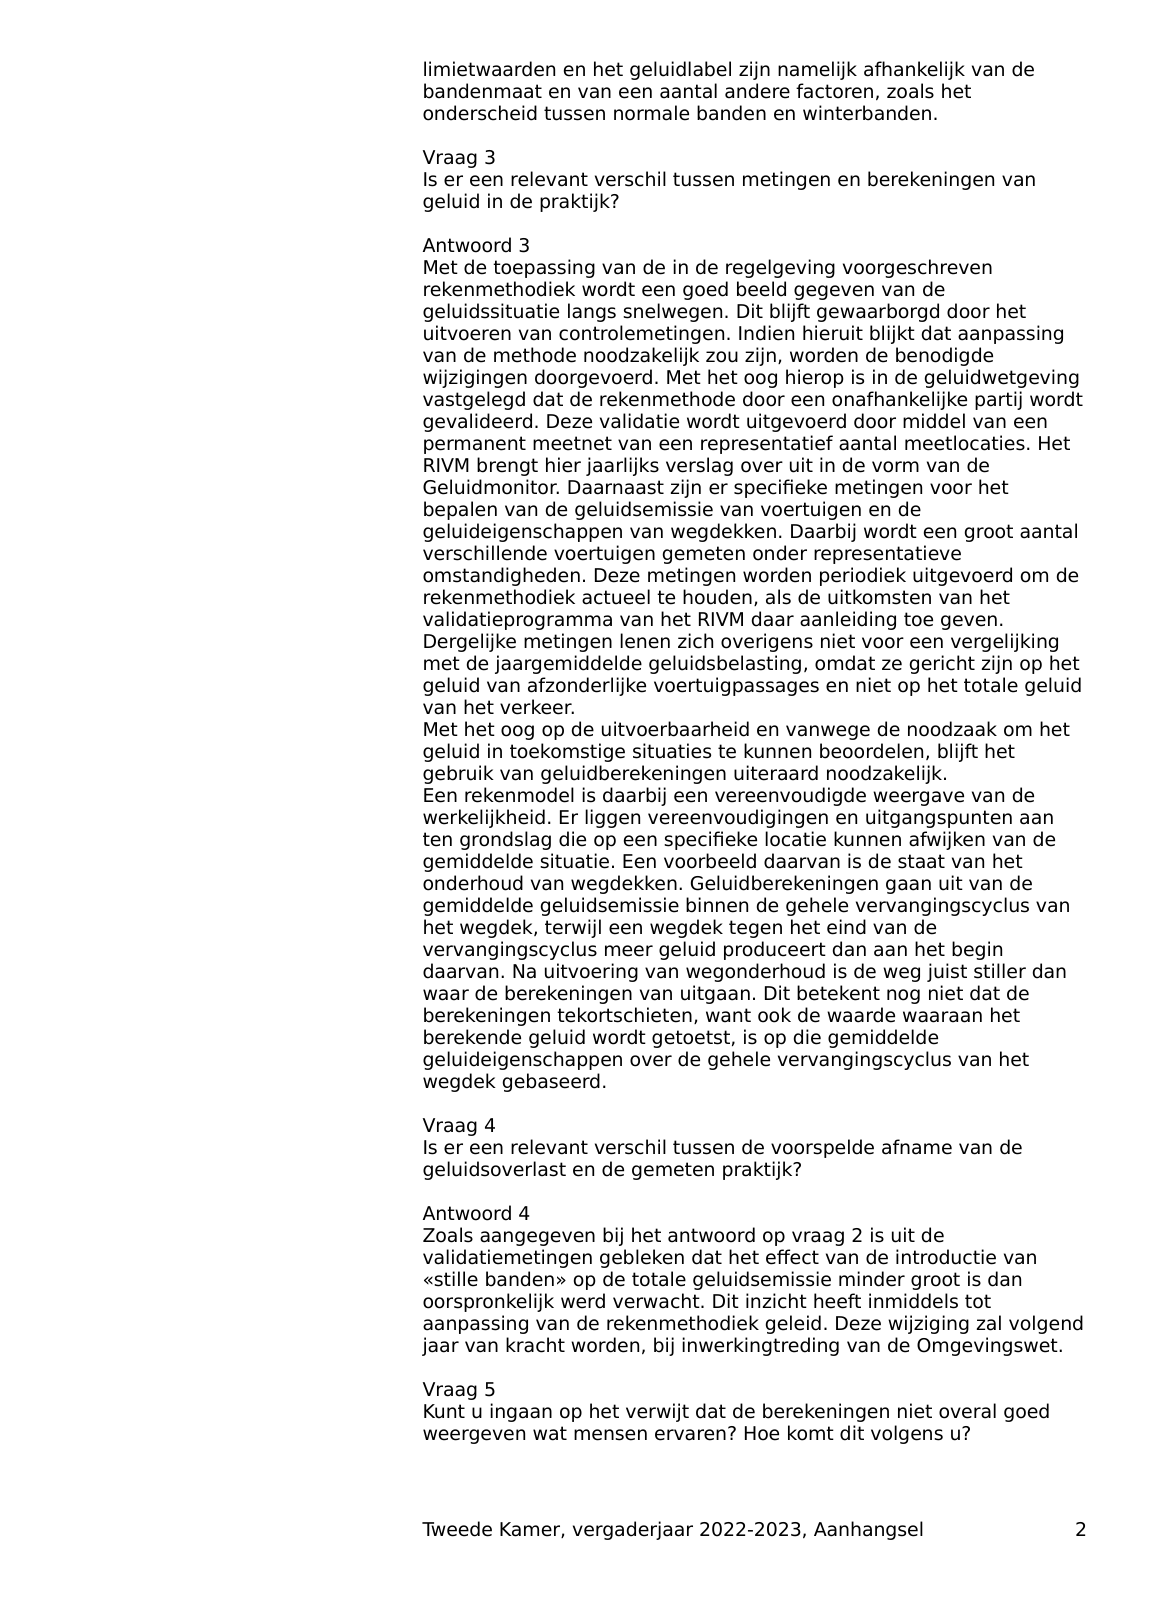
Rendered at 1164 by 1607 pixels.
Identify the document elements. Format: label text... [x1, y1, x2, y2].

text Zoals aangegeven bij het antwoord op vraag 2 is uit de validatiemetingen gebleken dat het effect van de introductie van «stille banden» op de totale geluidsemissie minder groot is dan oorspronkelijk werd verwacht. Dit inzicht heeft inmiddels tot aanpassing van de rekenmethodiek geleid. Deze wijziging zal volgend jaar van kracht worden, bij inwerkingtreding van de Omgevingswet. [422, 1225, 1087, 1357]
text Vraag 4 [422, 1115, 1087, 1137]
text Antwoord 4 [422, 1203, 1087, 1225]
text limietwaarden en het geluidlabel zijn namelijk afhankelijk van de bandenmaat en van een aantal andere factoren, zoals het onderscheid tussen normale banden en winterbanden. [422, 59, 1087, 125]
text Kunt u ingaan op het verwijt dat de berekeningen niet overal goed weergeven wat mensen ervaren? Hoe komt dit volgens u? [422, 1401, 1087, 1445]
text Is er een relevant verschil tussen metingen en berekeningen van geluid in de praktijk? [422, 169, 1087, 213]
text Een rekenmodel is daarbij een vereenvoudigde weergave van de werkelijkheid. Er liggen vereenvoudigingen en uitgangspunten aan ten grondslag die op een specifieke locatie kunnen afwijken van de gemiddelde situatie. Een voorbeeld daarvan is de staat van het onderhoud van wegdekken. Geluidberekeningen gaan uit van de gemiddelde geluidsemissie binnen de gehele vervangingscyclus van het wegdek, terwijl een wegdek tegen het eind van de vervangingscyclus meer geluid produceert dan aan het begin daarvan. Na uitvoering van wegonderhoud is de weg juist stiller dan waar de berekeningen van uitgaan. Dit betekent nog niet dat de berekeningen tekortschieten, want ook de waarde waaraan het berekende geluid wordt getoetst, is op die gemiddelde geluideigenschappen over de gehele vervangingscyclus van het wegdek gebaseerd. [422, 785, 1087, 1092]
text Vraag 5 [422, 1379, 1087, 1401]
text Met de toepassing van de in de regelgeving voorgeschreven rekenmethodiek wordt een goed beeld gegeven van de geluidssituatie langs snelwegen. Dit blijft gewaarborgd door het uitvoeren van controlemetingen. Indien hieruit blijkt dat aanpassing van de methode noodzakelijk zou zijn, worden de benodigde wijzigingen doorgevoerd. Met het oog hierop is in de geluidwetgeving vastgelegd dat de rekenmethode door een onafhankelijke partij wordt gevalideerd. Deze validatie wordt uitgevoerd door middel van een permanent meetnet van een representatief aantal meetlocaties. Het RIVM brengt hier jaarlijks verslag over uit in de vorm van de Geluidmonitor. Daarnaast zijn er specifieke metingen voor het bepalen van de geluidsemissie van voertuigen en de geluideigenschappen van wegdekken. Daarbij wordt een groot aantal verschillende voertuigen gemeten onder representatieve omstandigheden. Deze metingen worden periodiek uitgevoerd om de rekenmethodiek actueel te houden, als de uitkomsten van het validatieprogramma van het RIVM daar aanleiding toe geven. Dergelijke metingen lenen zich overigens niet voor een vergelijking met de jaargemiddelde geluidsbelasting, omdat ze gericht zijn op het geluid van afzonderlijke voertuigpassages en niet op het totale geluid van het verkeer. [422, 257, 1087, 719]
text Met het oog op de uitvoerbaarheid en vanwege de noodzaak om het geluid in toekomstige situaties te kunnen beoordelen, blijft het gebruik van geluidberekeningen uiteraard noodzakelijk. [422, 719, 1087, 785]
text Vraag 3 [422, 147, 1087, 169]
text Antwoord 3 [422, 235, 1087, 257]
text Is er een relevant verschil tussen de voorspelde afname van de geluidsoverlast en de gemeten praktijk? [422, 1137, 1087, 1181]
